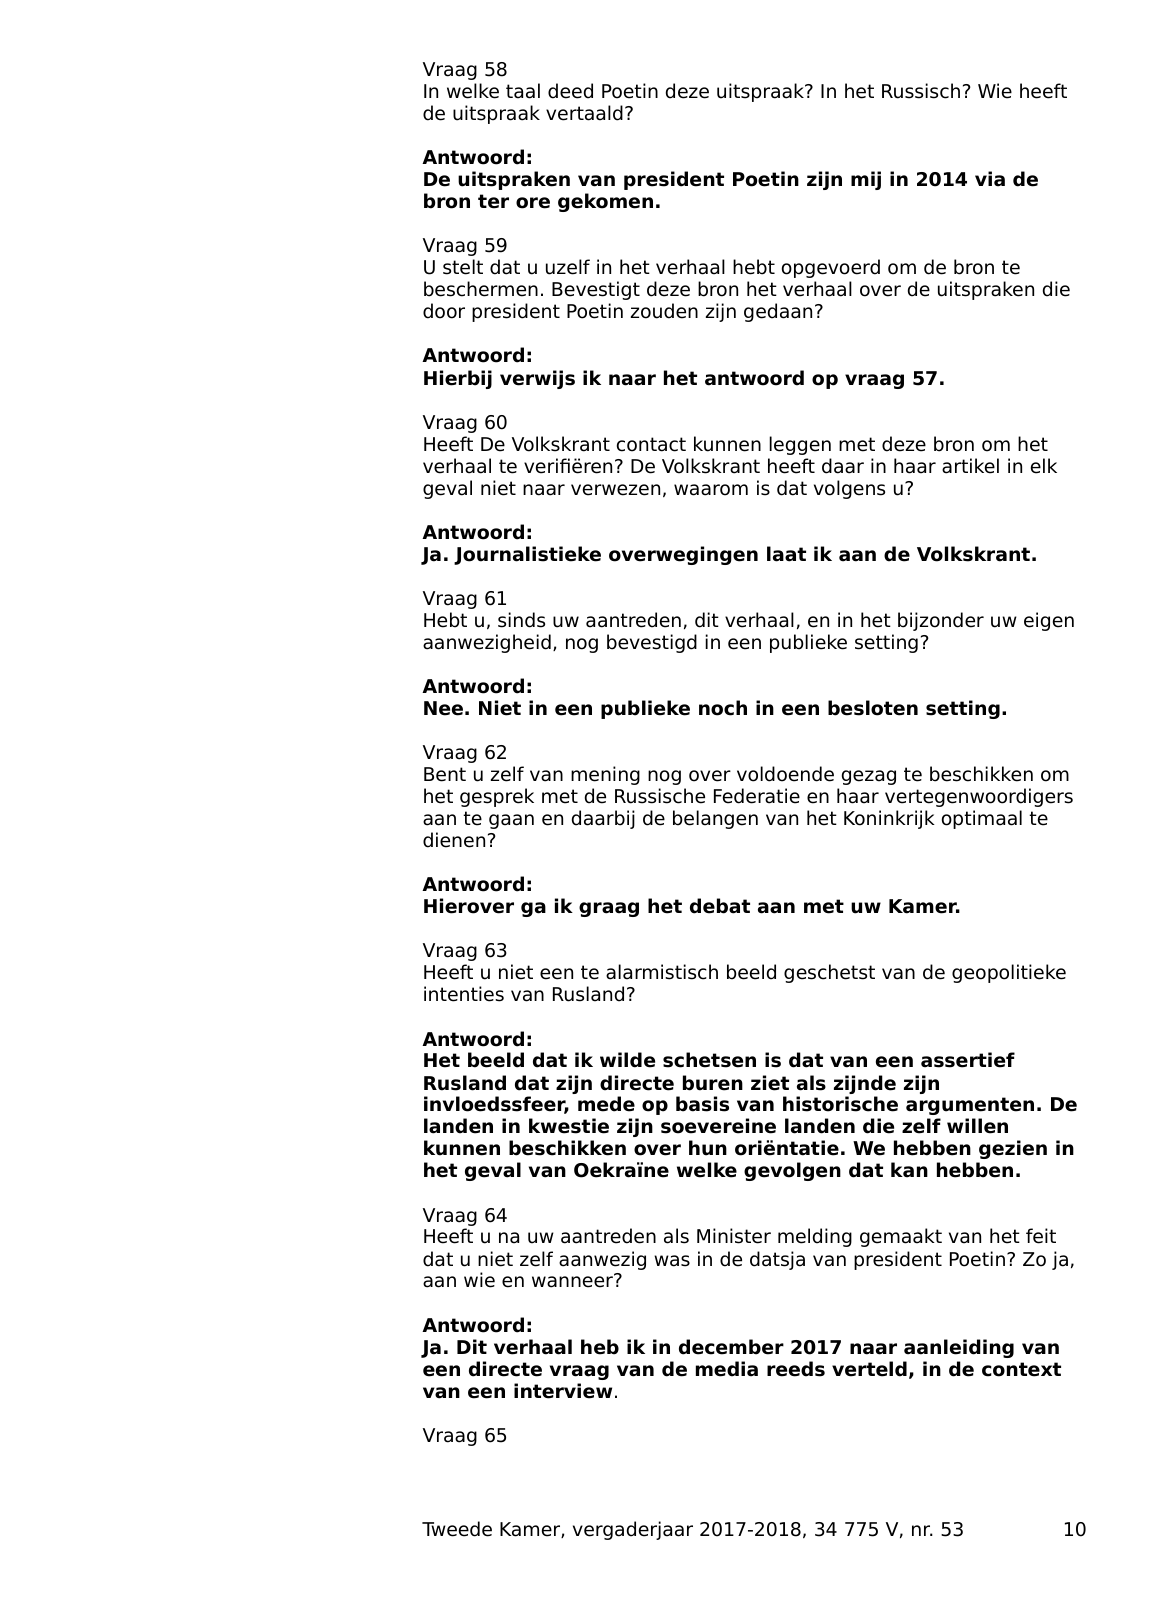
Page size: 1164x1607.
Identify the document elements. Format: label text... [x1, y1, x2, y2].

text Hierover ga ik graag het debat aan met uw Kamer. [422, 896, 1087, 918]
text Bent u zelf van mening nog over voldoende gezag te beschikken om het gesprek met de Russische Federatie en haar vertegenwoordigers aan te gaan en daarbij de belangen van het Koninkrijk optimaal te dienen? [422, 764, 1087, 852]
text U stelt dat u uzelf in het verhaal hebt opgevoerd om de bron te beschermen. Bevestigt deze bron het verhaal over de uitspraken die door president Poetin zouden zijn gedaan? [422, 257, 1087, 323]
text Antwoord: [422, 1028, 1087, 1050]
text Vraag 65 [422, 1425, 1087, 1447]
text Antwoord: [422, 874, 1087, 896]
text Hebt u, sinds uw aantreden, dit verhaal, en in het bijzonder uw eigen aanwezigheid, nog bevestigd in een publieke setting? [422, 610, 1087, 654]
text In welke taal deed Poetin deze uitspraak? In het Russisch? Wie heeft de uitspraak vertaald? [422, 81, 1087, 125]
text Nee. Niet in een publieke noch in een besloten setting. [422, 698, 1087, 720]
text Ja. Dit verhaal heb ik in december 2017 naar aanleiding van een directe vraag van de media reeds verteld, in de context van een interview. [422, 1337, 1087, 1402]
text Heeft u niet een te alarmistisch beeld geschetst van de geopolitieke intenties van Rusland? [422, 962, 1087, 1006]
text Ja. Journalistieke overwegingen laat ik aan de Volkskrant. [422, 544, 1087, 566]
text Vraag 61 [422, 588, 1087, 610]
text De uitspraken van president Poetin zijn mij in 2014 via de bron ter ore gekomen. [422, 169, 1087, 213]
text Hierbij verwijs ik naar het antwoord op vraag 57. [422, 367, 1087, 389]
text Heeft u na uw aantreden als Minister melding gemaakt van het feit dat u niet zelf aanwezig was in de datsja van president Poetin? Zo ja, aan wie en wanneer? [422, 1226, 1087, 1292]
text Vraag 62 [422, 742, 1087, 764]
text Antwoord: [422, 522, 1087, 544]
text Vraag 58 [422, 59, 1087, 81]
text Het beeld dat ik wilde schetsen is dat van een assertief Rusland dat zijn directe buren ziet als zijnde zijn invloedssfeer, mede op basis van historische argumenten. De landen in kwestie zijn soevereine landen die zelf willen kunnen beschikken over hun oriëntatie. We hebben gezien in het geval van Oekraïne welke gevolgen dat kan hebben. [422, 1050, 1087, 1182]
text Vraag 60 [422, 412, 1087, 433]
text Antwoord: [422, 147, 1087, 169]
text Antwoord: [422, 676, 1087, 698]
text Heeft De Volkskrant contact kunnen leggen met deze bron om het verhaal te verifiëren? De Volkskrant heeft daar in haar artikel in elk geval niet naar verwezen, waarom is dat volgens u? [422, 433, 1087, 499]
text Vraag 64 [422, 1204, 1087, 1226]
text Vraag 63 [422, 940, 1087, 962]
text Vraag 59 [422, 235, 1087, 257]
text Antwoord: [422, 345, 1087, 367]
text Antwoord: [422, 1314, 1087, 1337]
